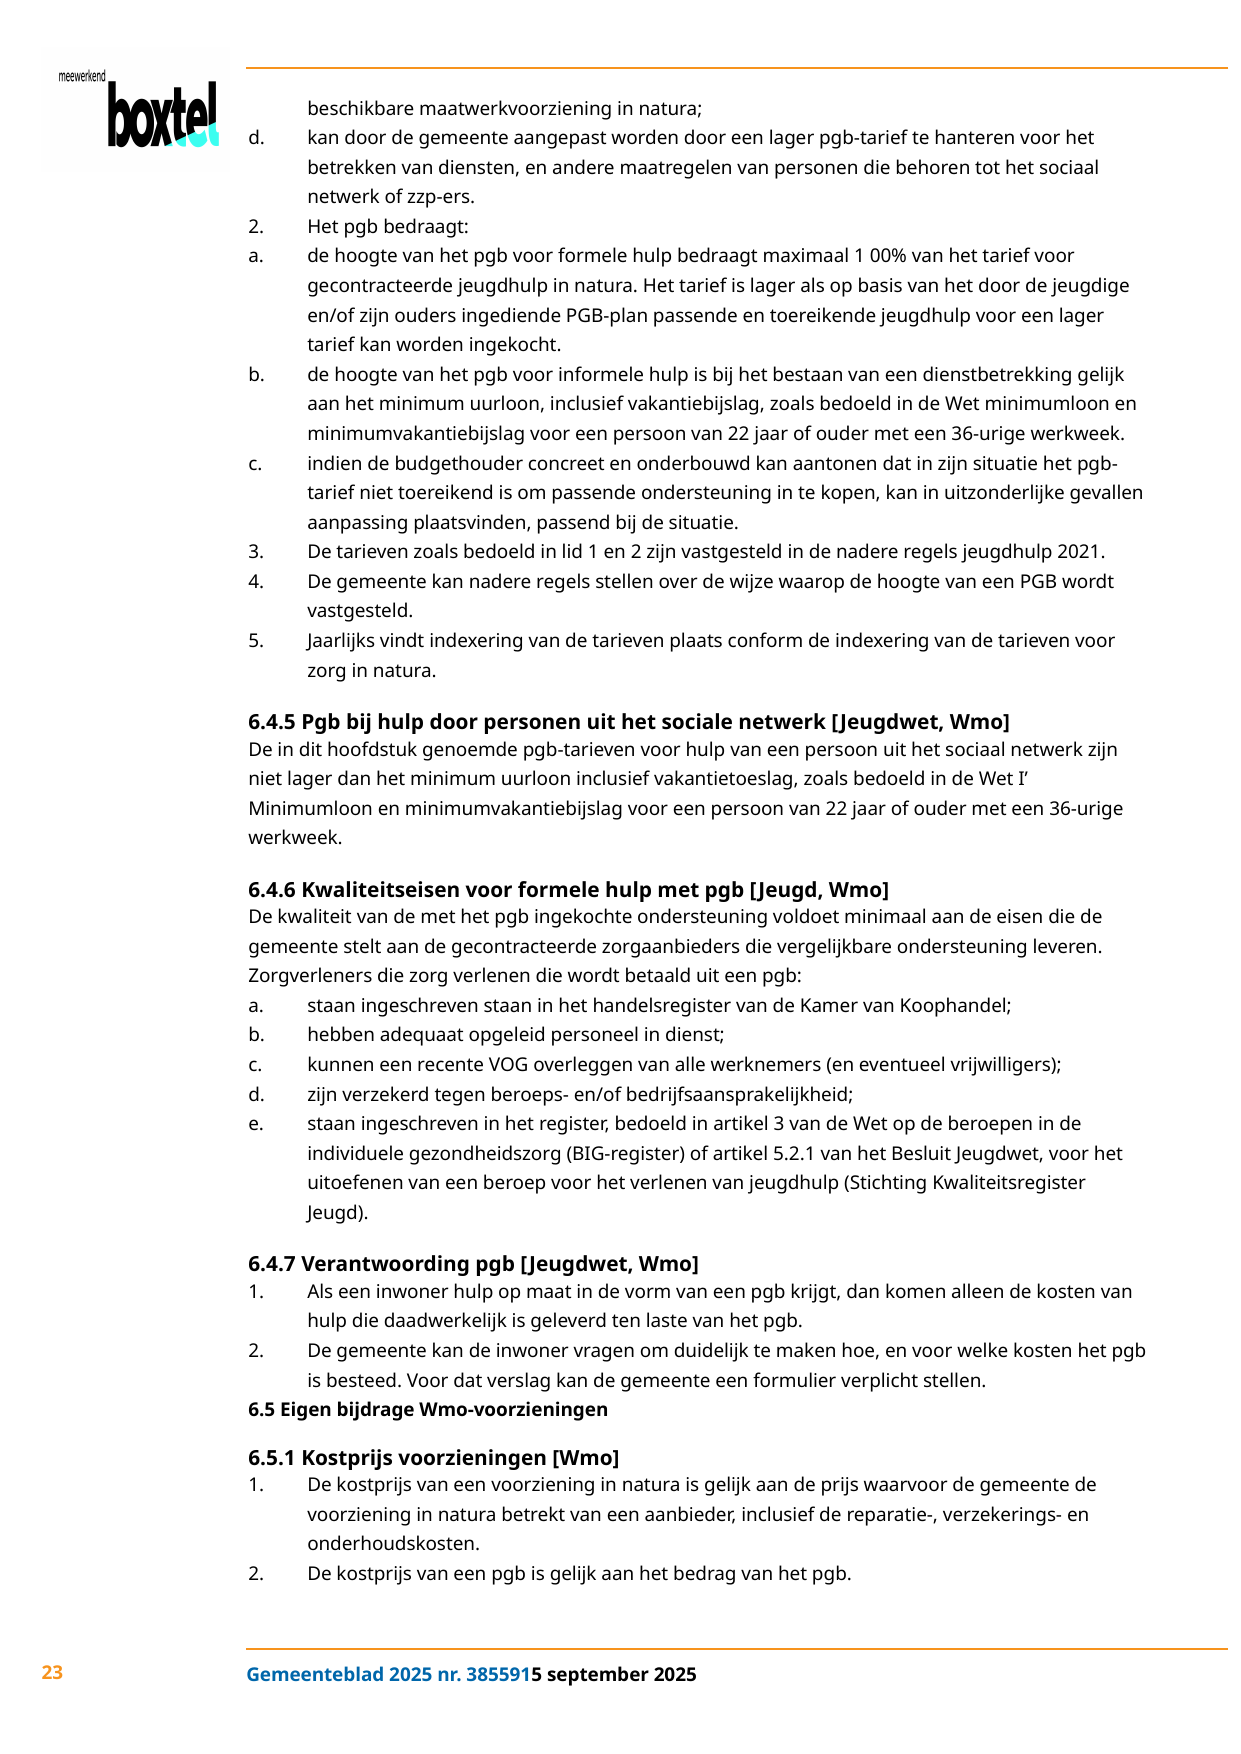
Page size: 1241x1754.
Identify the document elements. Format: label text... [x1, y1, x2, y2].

list Het pgb bedraagt: [248, 213, 1152, 239]
text 6.4.6 Kwaliteitseisen voor formele hulp met pgb [Jeugd, Wmo] [248, 875, 1152, 903]
list De gemeente kan nadere regels stellen over de wijze waarop de hoogte van een PGB wordt vastgesteld. [248, 568, 1152, 623]
list staan ingeschreven in het register, bedoeld in artikel 3 van de Wet op de beroepen in de individuele gezondheidszorg (BIG-register) of artikel 5.2.1 van het Besluit Jeugdwet, voor het uitoefenen van een beroep voor het verlenen van jeugdhulp (Stichting Kwaliteitsregister Jeugd). [248, 1110, 1152, 1225]
list beschikbare maatwerkvoorziening in natura; [248, 95, 1152, 121]
list indien de budgethouder concreet en onderbouwd kan aantonen dat in zijn situatie het pgb-tarief niet toereikend is om passende ondersteuning in te kopen, kan in uitzonderlijke gevallen aanpassing plaatsvinden, passend bij de situatie. [248, 450, 1152, 535]
list zijn verzekerd tegen beroeps- en/of bedrijfsaansprakelijkheid; [248, 1081, 1152, 1107]
list de hoogte van het pgb voor informele hulp is bij het bestaan van een dienstbetrekking gelijk aan het minimum uurloon, inclusief vakantiebijslag, zoals bedoeld in de Wet minimumloon en minimumvakantiebijslag voor een persoon van 22 jaar of ouder met een 36-urige werkweek. [248, 361, 1152, 446]
list Jaarlijks vindt indexering van de tarieven plaats conform de indexering van de tarieven voor zorg in natura. [248, 627, 1152, 683]
text 6.4.5 Pgb bij hulp door personen uit het sociale netwerk [Jeugdwet, Wmo] [248, 707, 1152, 736]
text 6.5.1 Kostprijs voorzieningen [Wmo] [248, 1443, 1152, 1471]
list hebben adequaat opgeleid personeel in dienst; [248, 1022, 1152, 1047]
list kan door de gemeente aangepast worden door een lager pgb-tarief te hanteren voor het betrekken van diensten, en andere maatregelen van personen die behoren tot het sociaal netwerk of zzp-ers. [248, 124, 1152, 209]
list kunnen een recente VOG overleggen van alle werknemers (en eventueel vrijwilligers); [248, 1051, 1152, 1077]
text De kwaliteit van de met het pgb ingekochte ondersteuning voldoet minimaal aan de eisen die de gemeente stelt aan de gecontracteerde zorgaanbieders die vergelijkbare ondersteuning leveren. Zorgverleners die zorg verlenen die wordt betaald uit een pgb: [248, 903, 1152, 988]
text 6.4.7 Verantwoording pgb [Jeugdwet, Wmo] [248, 1249, 1152, 1278]
list De gemeente kan de inwoner vragen om duidelijk te maken hoe, en voor welke kosten het pgb is besteed. Voor dat verslag kan de gemeente een formulier verplicht stellen. [248, 1337, 1152, 1392]
list staan ingeschreven staan in het handelsregister van de Kamer van Koophandel; [248, 992, 1152, 1018]
text 6.5 Eigen bijdrage Wmo-voorzieningen [248, 1396, 1152, 1422]
list de hoogte van het pgb voor formele hulp bedraagt maximaal 1 00% van het tarief voor gecontracteerde jeugdhulp in natura. Het tarief is lager als op basis van het door de jeugdige en/of zijn ouders ingediende PGB-plan passende en toereikende jeugdhulp voor een lager tarief kan worden ingekocht. [248, 243, 1152, 357]
list Als een inwoner hulp op maat in de vorm van een pgb krijgt, dan komen alleen de kosten van hulp die daadwerkelijk is geleverd ten laste van het pgb. [248, 1278, 1152, 1333]
list De kostprijs van een voorziening in natura is gelijk aan de prijs waarvoor de gemeente de voorziening in natura betrekt van een aanbieder, inclusief de reparatie-, verzekerings- en onderhoudskosten. [248, 1471, 1152, 1556]
picture [41, 47, 231, 172]
text De in dit hoofdstuk genoemde pgb-tarieven voor hulp van een persoon uit het sociaal netwerk zijn niet lager dan het minimum uurloon inclusief vakantietoeslag, zoals bedoeld in de Wet I’ Minimumloon en minimumvakantiebijslag voor een persoon van 22 jaar of ouder met een 36-urige werkweek. [248, 736, 1152, 850]
list De kostprijs van een pgb is gelijk aan het bedrag van het pgb. [248, 1560, 1152, 1586]
list De tarieven zoals bedoeld in lid 1 en 2 zijn vastgesteld in de nadere regels jeugdhulp 2021. [248, 538, 1152, 564]
